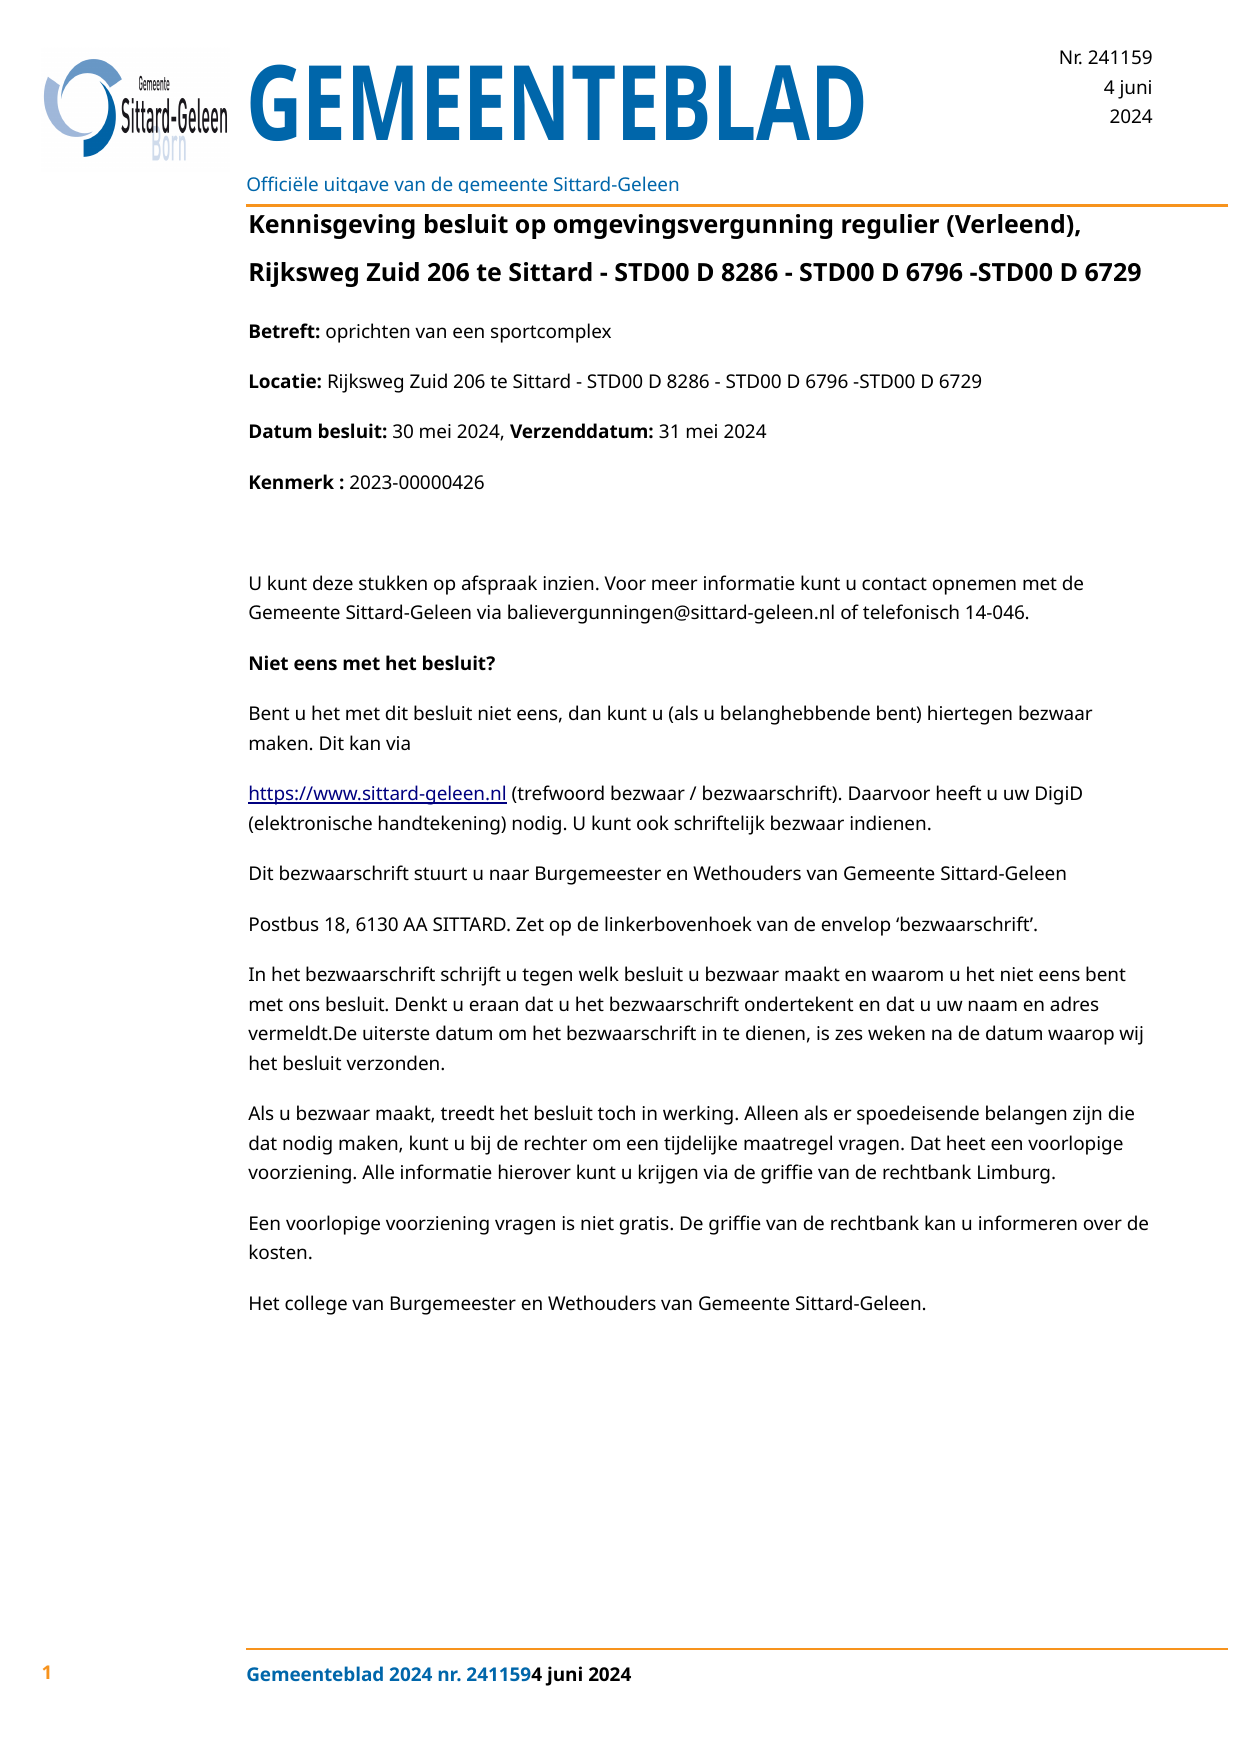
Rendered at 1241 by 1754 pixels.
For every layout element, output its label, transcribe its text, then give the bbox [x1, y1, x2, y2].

text https://www.sittard-geleen.nl (trefwoord bezwaar / bezwaarschrift). Daarvoor heeft u uw DigiD (elektronische handtekening) nodig. U kunt ook schriftelijk bezwaar indienen. [248, 780, 1152, 836]
text Kennisgeving besluit op omgevingsvergunning regulier (Verleend), Rijksweg Zuid 206 te Sittard - STD00 D 8286 - STD00 D 6796 -STD00 D 6729 [248, 207, 1152, 288]
text U kunt deze stukken op afspraak inzien. Voor meer informatie kunt u contact opnemen met de Gemeente Sittard-Geleen via balievergunningen@sittard-geleen.nl of telefonisch 14-046. [248, 570, 1152, 625]
text Datum besluit: 30 mei 2024, Verzenddatum: 31 mei 2024 [248, 419, 1152, 444]
text Het college van Burgemeester en Wethouders van Gemeente Sittard-Geleen. [248, 1290, 1152, 1316]
text Locatie: Rijksweg Zuid 206 te Sittard - STD00 D 8286 - STD00 D 6796 -STD00 D 6729 [248, 368, 1152, 394]
text Kenmerk : 2023-00000426 [248, 469, 1152, 495]
text Betreft: oprichten van een sportcomplex [248, 318, 1152, 344]
text Dit bezwaarschrift stuurt u naar Burgemeester en Wethouders van Gemeente Sittard-Geleen [248, 860, 1152, 886]
text Een voorlopige voorziening vragen is niet gratis. De griffie van de rechtbank kan u informeren over de kosten. [248, 1210, 1152, 1265]
text Als u bezwaar maakt, treedt het besluit toch in werking. Alleen als er spoedeisende belangen zijn die dat nodig maken, kunt u bij de rechter om een tijdelijke maatregel vragen. Dat heet een voorlopige voorziening. Alle informatie hierover kunt u krijgen via de griffie van de rechtbank Limburg. [248, 1100, 1152, 1185]
text In het bezwaarschrift schrijft u tegen welk besluit u bezwaar maakt en waarom u het niet eens bent met ons besluit. Denkt u eraan dat u het bezwaarschrift ondertekent en dat u uw naam en adres vermeldt.De uiterste datum om het bezwaarschrift in te dienen, is zes weken na de datum waarop wij het besluit verzonden. [248, 961, 1152, 1076]
picture [41, 47, 231, 172]
text Postbus 18, 6130 AA SITTARD. Zet op de linkerbovenhoek van de envelop ‘bezwaarschrift’. [248, 911, 1152, 937]
text Bent u het met dit besluit niet eens, dan kunt u (als u belanghebbende bent) hiertegen bezwaar maken. Dit kan via [248, 700, 1152, 756]
text Niet eens met het besluit? [248, 650, 1152, 676]
